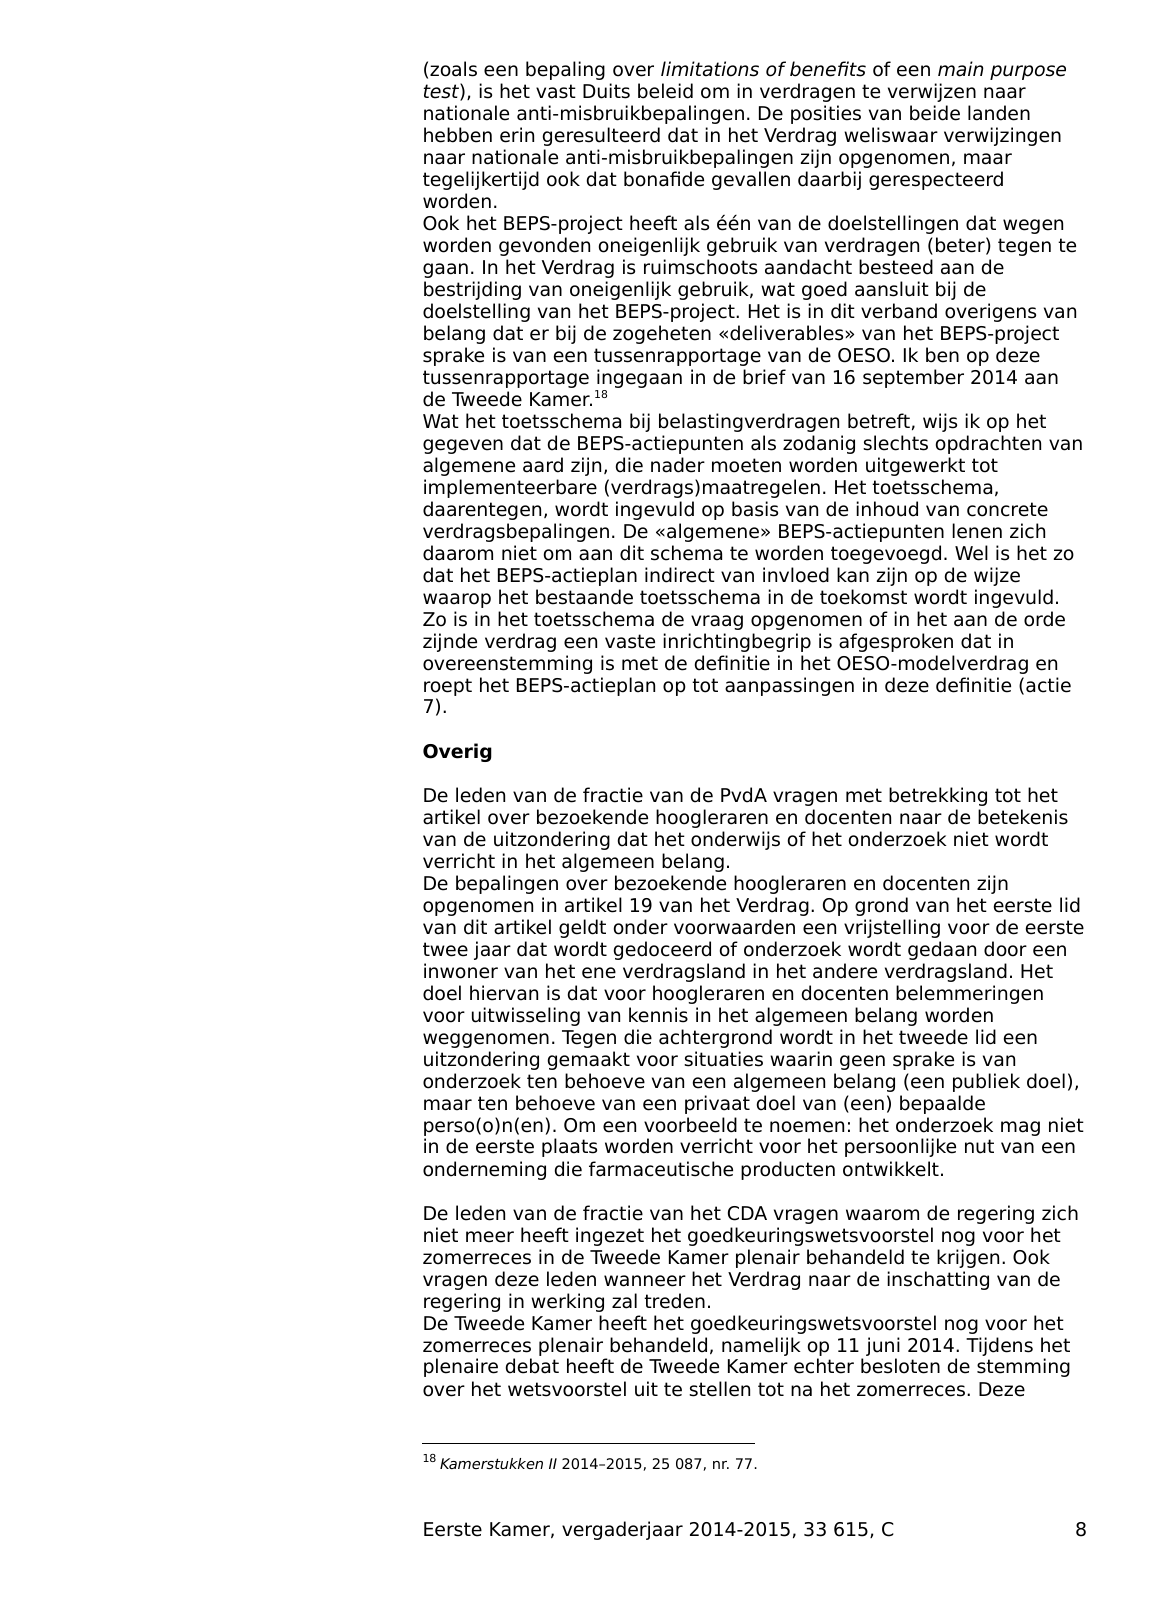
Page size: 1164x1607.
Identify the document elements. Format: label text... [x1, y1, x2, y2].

text De leden van de fractie van de PvdA vragen met betrekking tot het artikel over bezoekende hoogleraren en docenten naar de betekenis van de uitzondering dat het onderwijs of het onderzoek niet wordt verricht in het algemeen belang. [422, 785, 1087, 873]
subtitle Overig [422, 741, 1087, 763]
text De leden van de fractie van het CDA vragen waarom de regering zich niet meer heeft ingezet het goedkeuringswetsvoorstel nog voor het zomerreces in de Tweede Kamer plenair behandeld te krijgen. Ook vragen deze leden wanneer het Verdrag naar de inschatting van de regering in werking zal treden. [422, 1203, 1087, 1312]
text De Tweede Kamer heeft het goedkeuringswetsvoorstel nog voor het zomerreces plenair behandeld, namelijk op 11 juni 2014. Tijdens het plenaire debat heeft de Tweede Kamer echter besloten de stemming over het wetsvoorstel uit te stellen tot na het zomerreces. Deze [422, 1312, 1087, 1400]
text (zoals een bepaling over limitations of benefits of een main purpose test), is het vast Duits beleid om in verdragen te verwijzen naar nationale anti-misbruikbepalingen. De posities van beide landen hebben erin geresulteerd dat in het Verdrag weliswaar verwijzingen naar nationale anti-misbruikbepalingen zijn opgenomen, maar tegelijkertijd ook dat bonafide gevallen daarbij gerespecteerd worden. [422, 59, 1087, 213]
text Wat het toetsschema bij belastingverdragen betreft, wijs ik op het gegeven dat de BEPS-actiepunten als zodanig slechts opdrachten van algemene aard zijn, die nader moeten worden uitgewerkt tot implementeerbare (verdrags)maatregelen. Het toetsschema, daarentegen, wordt ingevuld op basis van de inhoud van concrete verdragsbepalingen. De «algemene» BEPS-actiepunten lenen zich daarom niet om aan dit schema te worden toegevoegd. Wel is het zo dat het BEPS-actieplan indirect van invloed kan zijn op de wijze waarop het bestaande toetsschema in de toekomst wordt ingevuld. Zo is in het toetsschema de vraag opgenomen of in het aan de orde zijnde verdrag een vaste inrichtingbegrip is afgesproken dat in overeenstemming is met de definitie in het OESO-modelverdrag en roept het BEPS-actieplan op tot aanpassingen in deze definitie (actie 7). [422, 411, 1087, 718]
text De bepalingen over bezoekende hoogleraren en docenten zijn opgenomen in artikel 19 van het Verdrag. Op grond van het eerste lid van dit artikel geldt onder voorwaarden een vrijstelling voor de eerste twee jaar dat wordt gedoceerd of onderzoek wordt gedaan door een inwoner van het ene verdragsland in het andere verdragsland. Het doel hiervan is dat voor hoogleraren en docenten belemmeringen voor uitwisseling van kennis in het algemeen belang worden weggenomen. Tegen die achtergrond wordt in het tweede lid een uitzondering gemaakt voor situaties waarin geen sprake is van onderzoek ten behoeve van een algemeen belang (een publiek doel), maar ten behoeve van een privaat doel van (een) bepaalde perso(o)n(en). Om een voorbeeld te noemen: het onderzoek mag niet in de eerste plaats worden verricht voor het persoonlijke nut van een onderneming die farmaceutische producten ontwikkelt. [422, 873, 1087, 1180]
text Ook het BEPS-project heeft als één van de doelstellingen dat wegen worden gevonden oneigenlijk gebruik van verdragen (beter) tegen te gaan. In het Verdrag is ruimschoots aandacht besteed aan de bestrijding van oneigenlijk gebruik, wat goed aansluit bij de doelstelling van het BEPS-project. Het is in dit verband overigens van belang dat er bij de zogeheten «deliverables» van het BEPS-project sprake is van een tussenrapportage van de OESO. Ik ben op deze tussenrapportage ingegaan in de brief van 16 september 2014 aan de Tweede Kamer. [422, 213, 1087, 411]
text Kamerstukken II 2014–2015, 25 087, nr. 77. [422, 1452, 1087, 1474]
